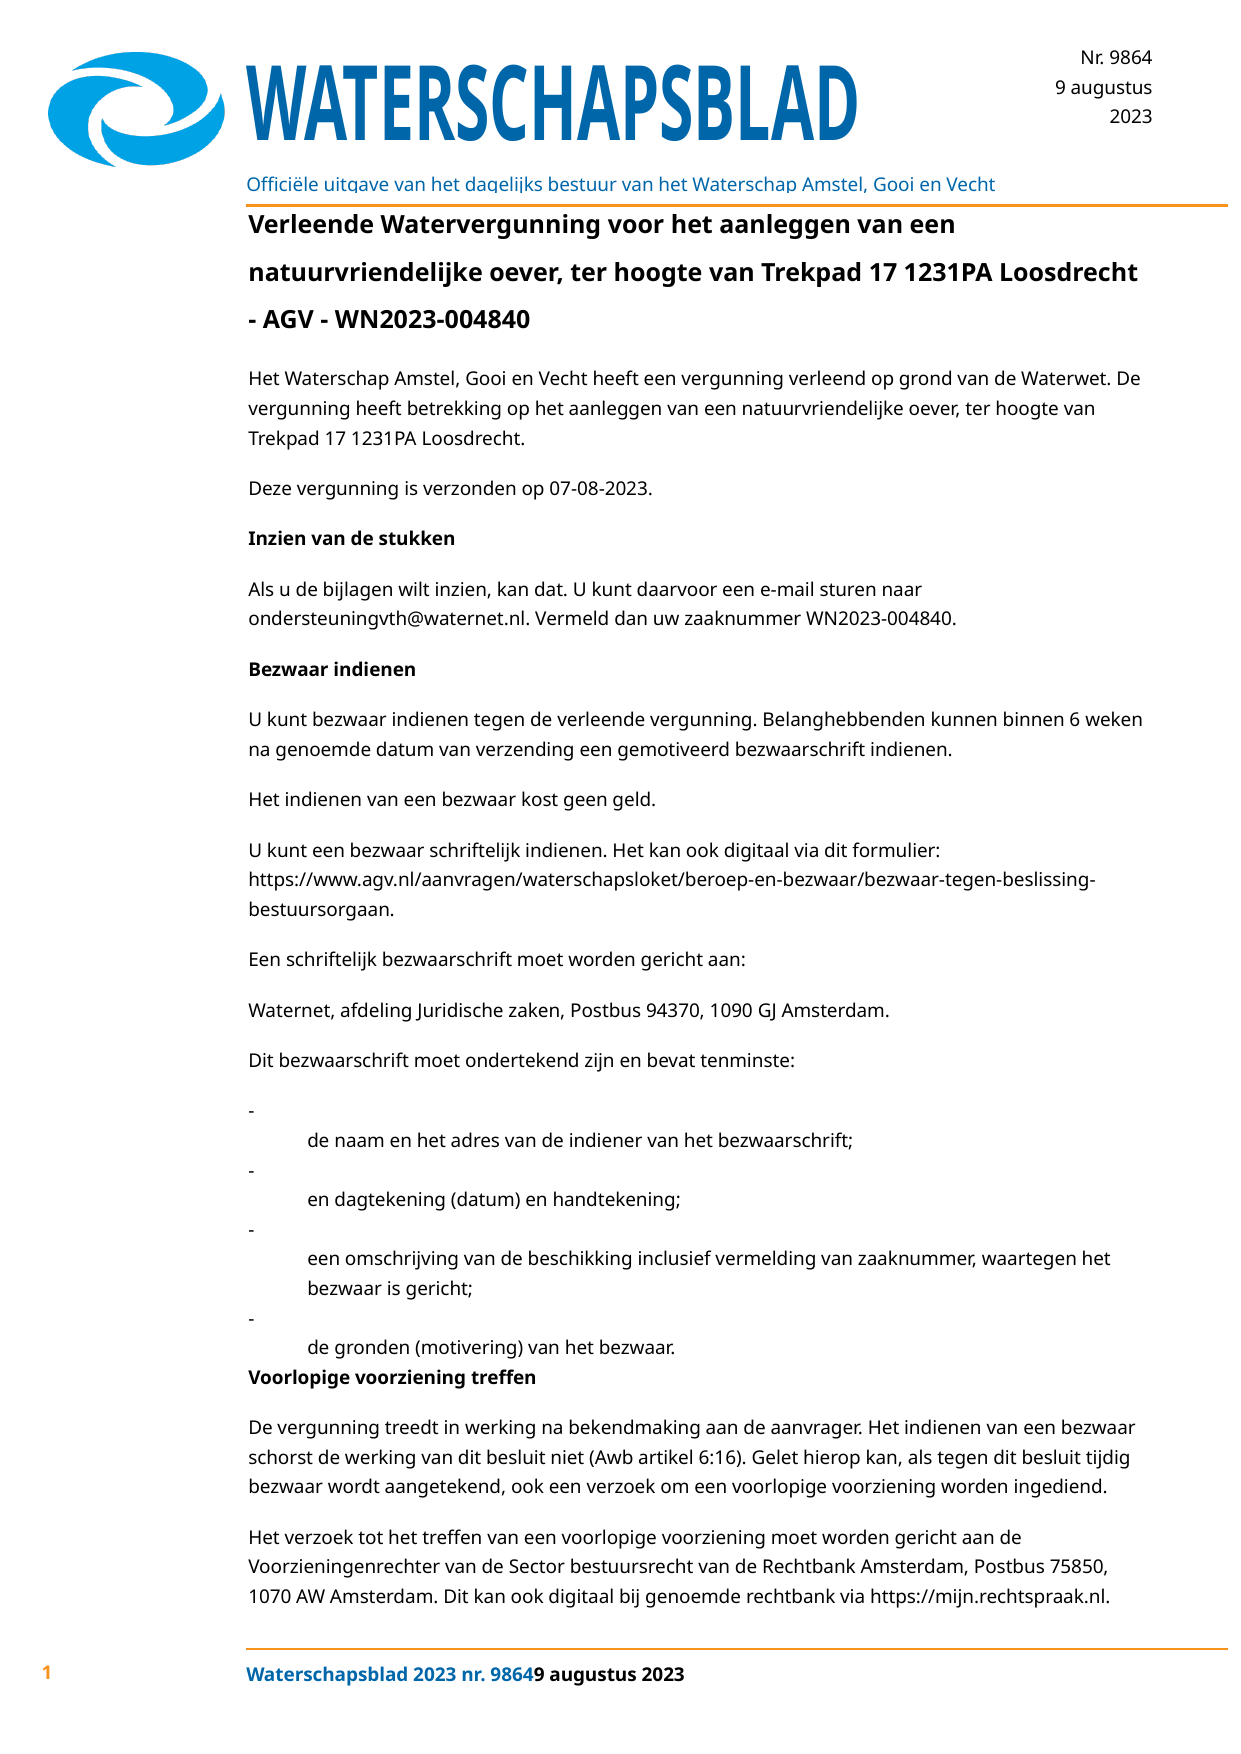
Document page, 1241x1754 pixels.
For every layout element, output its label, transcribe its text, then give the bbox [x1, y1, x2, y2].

list de gronden (motivering) van het bezwaar. [248, 1334, 1152, 1360]
list en dagtekening (datum) en handtekening; [248, 1186, 1152, 1212]
text Bezwaar indienen [248, 656, 1152, 682]
text Voorlopige voorziening treffen [248, 1364, 1152, 1389]
text Inzien van de stukken [248, 526, 1152, 551]
text De vergunning treedt in werking na bekendmaking aan de aanvrager. Het indienen van een bezwaar schorst de werking van dit besluit niet (Awb artikel 6:16). Gelet hierop kan, als tegen dit besluit tijdig bezwaar wordt aangetekend, ook een verzoek om een voorlopige voorziening worden ingediend. [248, 1414, 1152, 1499]
list de naam en het adres van de indiener van het bezwaarschrift; [248, 1127, 1152, 1153]
text Verleende Watervergunning voor het aanleggen van een natuurvriendelijke oever, ter hoogte van Trekpad 17 1231PA Loosdrecht - AGV - WN2023-004840 [248, 207, 1152, 336]
text Als u de bijlagen wilt inzien, kan dat. U kunt daarvoor een e-mail sturen naar ondersteuningvth@waternet.nl. Vermeld dan uw zaaknummer WN2023-004840. [248, 576, 1152, 631]
text Het Waterschap Amstel, Gooi en Vecht heeft een vergunning verleend op grond van de Waterwet. De vergunning heeft betrekking op het aanleggen van een natuurvriendelijke oever, ter hoogte van Trekpad 17 1231PA Loosdrecht. [248, 366, 1152, 450]
text Het indienen van een bezwaar kost geen geld. [248, 786, 1152, 812]
text U kunt een bezwaar schriftelijk indienen. Het kan ook digitaal via dit formulier: https://www.agv.nl/aanvragen/waterschapsloket/beroep-en-bezwaar/bezwaar-tegen-beslissing-bestuursorgaan. [248, 837, 1152, 922]
text Deze vergunning is verzonden op 07-08-2023. [248, 475, 1152, 501]
list een omschrijving van de beschikking inclusief vermelding van zaaknummer, waartegen het bezwaar is gericht; [248, 1246, 1152, 1301]
text Een schriftelijk bezwaarschrift moet worden gericht aan: [248, 946, 1152, 972]
text Waternet, afdeling Juridische zaken, Postbus 94370, 1090 GJ Amsterdam. [248, 997, 1152, 1022]
text Dit bezwaarschrift moet ondertekend zijn en bevat tenminste: [248, 1047, 1152, 1073]
text U kunt bezwaar indienen tegen de verleende vergunning. Belanghebbenden kunnen binnen 6 weken na genoemde datum van verzending een gemotiveerd bezwaarschrift indienen. [248, 706, 1152, 762]
text Het verzoek tot het treffen van een voorlopige voorziening moet worden gericht aan de Voorzieningenrechter van de Sector bestuursrecht van de Rechtbank Amsterdam, Postbus 75850, 1070 AW Amsterdam. Dit kan ook digitaal bij genoemde rechtbank via https://mijn.rechtspraak.nl. [248, 1524, 1152, 1609]
picture [41, 47, 231, 172]
